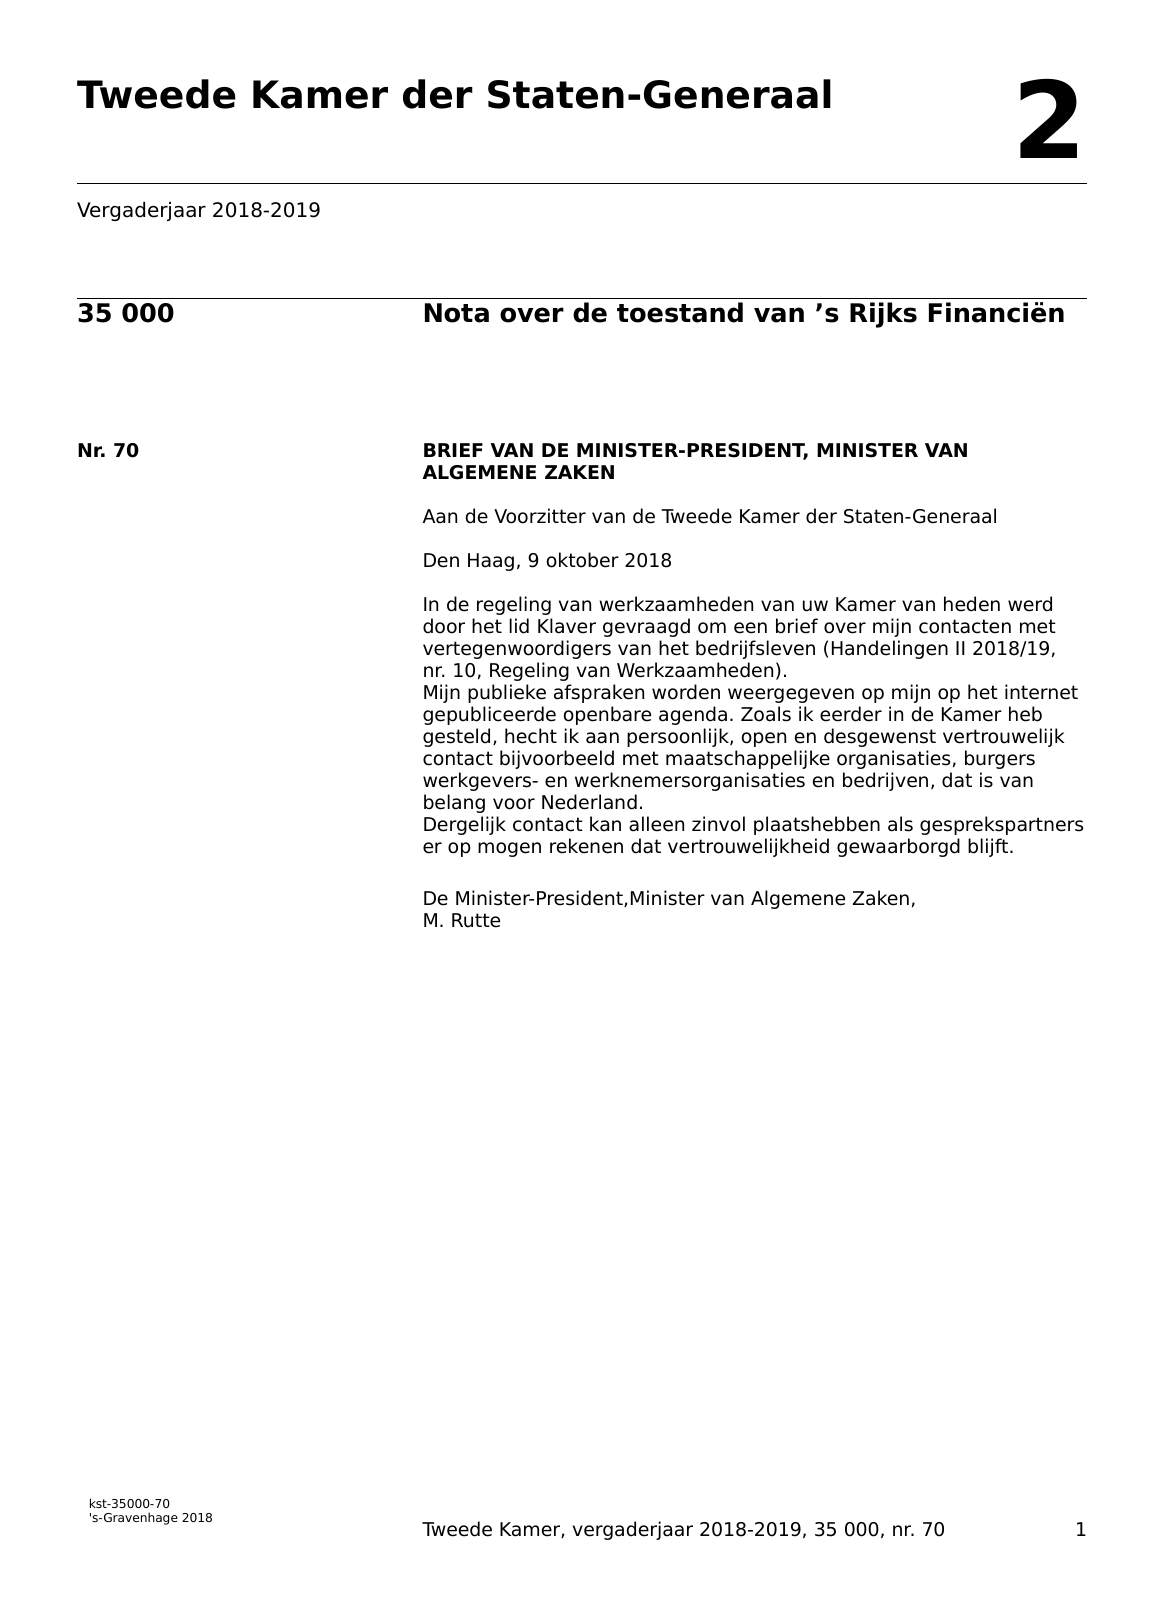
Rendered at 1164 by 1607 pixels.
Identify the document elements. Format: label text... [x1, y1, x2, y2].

text Den Haag, 9 oktober 2018 [422, 550, 1087, 572]
table_cell Vergaderjaar 2018-2019 [77, 184, 1087, 298]
text kst-35000-70 [88, 1497, 323, 1511]
table_header Tweede Kamer der Staten-Generaal [77, 59, 886, 183]
subtitle Nr. 70 BRIEF VAN DE MINISTER-PRESIDENT, MINISTER VAN ALGEMENE ZAKEN [77, 440, 1087, 484]
text Mijn publieke afspraken worden weergegeven op mijn op het internet gepubliceerde openbare agenda. Zoals ik eerder in de Kamer heb gesteld, hecht ik aan persoonlijk, open en desgewenst vertrouwelijk contact bijvoorbeeld met maatschappelijke organisaties, burgers werkgevers- en werknemersorganisaties en bedrijven, dat is van belang voor Nederland. [422, 682, 1087, 814]
text 's-Gravenhage 2018 [88, 1511, 323, 1525]
subtitle 35 000 Nota over de toestand van ’s Rijks Financiën [77, 299, 1087, 329]
text De Minister-President,Minister van Algemene Zaken, M. Rutte [422, 888, 1087, 932]
text Dergelijk contact kan alleen zinvol plaatshebben als gesprekspartners er op mogen rekenen dat vertrouwelijkheid gewaarborgd blijft. [422, 814, 1087, 858]
text Aan de Voorzitter van de Tweede Kamer der Staten-Generaal [422, 506, 1087, 528]
text In de regeling van werkzaamheden van uw Kamer van heden werd door het lid Klaver gevraagd om een brief over mijn contacten met vertegenwoordigers van het bedrijfsleven (Handelingen II 2018/19, nr. 10, Regeling van Werkzaamheden). [422, 594, 1087, 682]
table_header 2 [886, 59, 1087, 183]
